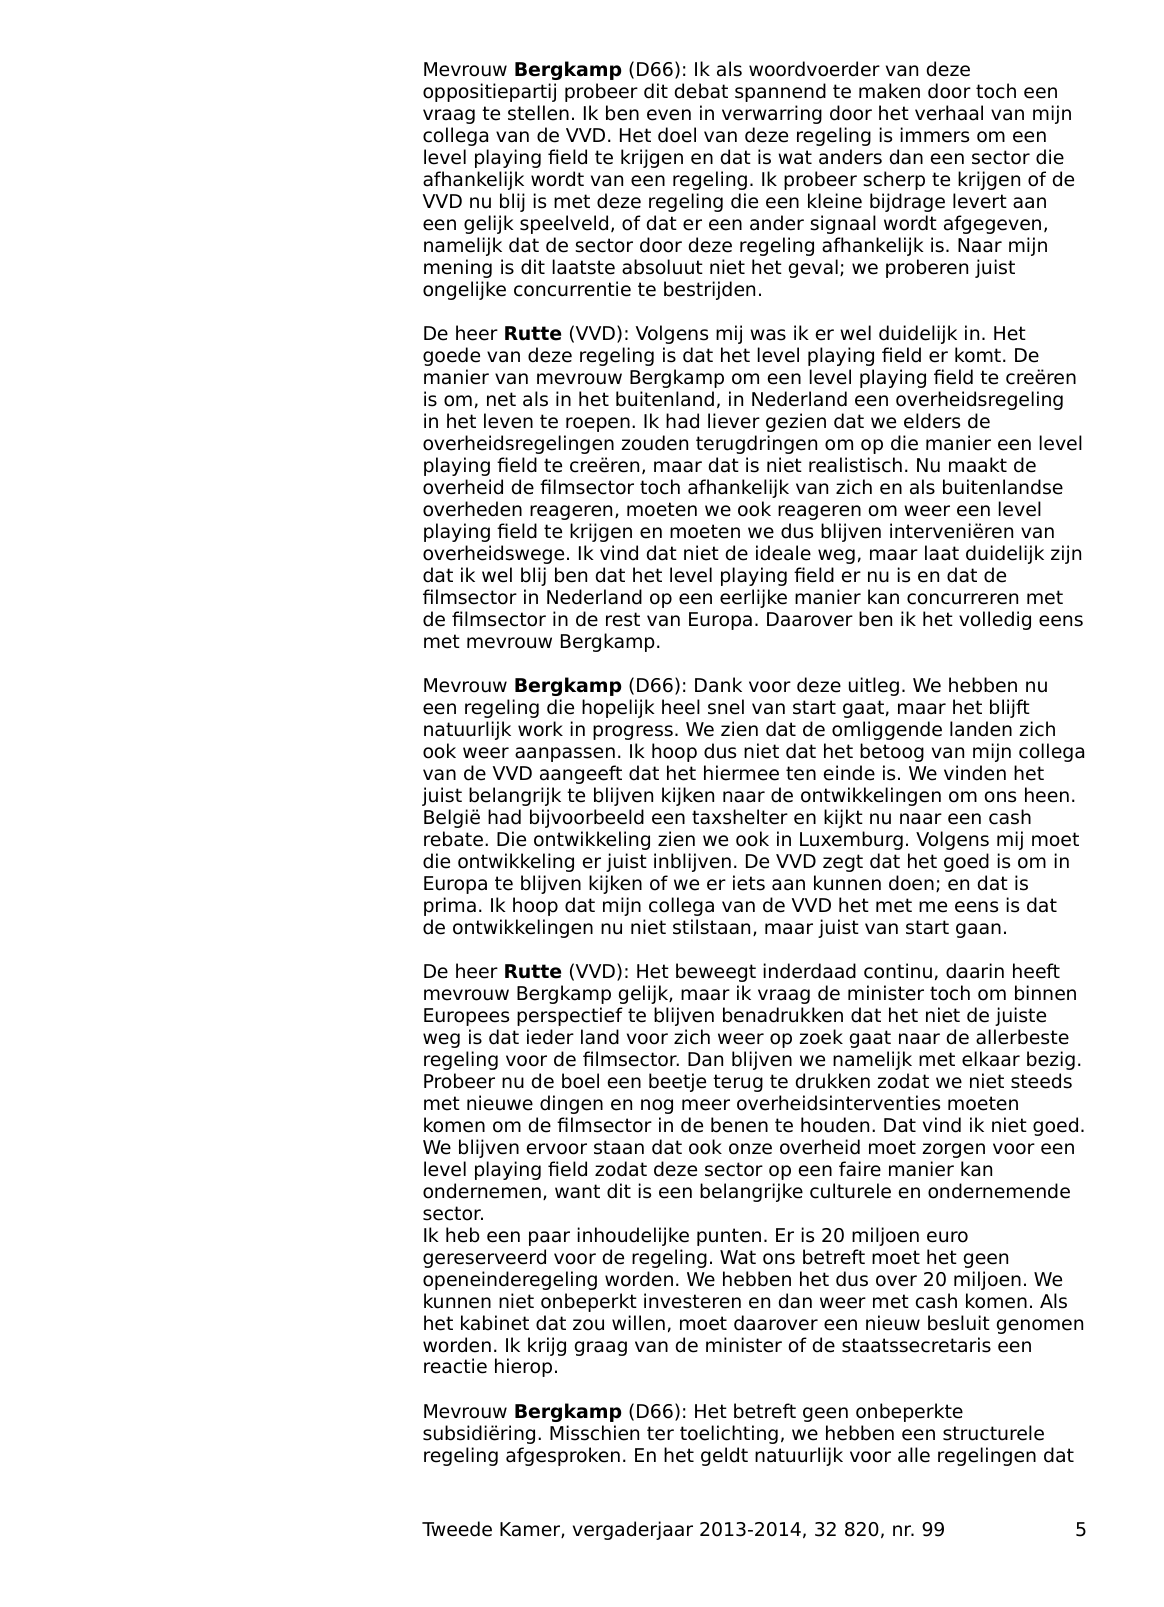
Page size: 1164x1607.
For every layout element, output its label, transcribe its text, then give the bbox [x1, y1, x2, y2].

text Ik heb een paar inhoudelijke punten. Er is 20 miljoen euro gereserveerd voor de regeling. Wat ons betreft moet het geen openeinderegeling worden. We hebben het dus over 20 miljoen. We kunnen niet onbeperkt investeren en dan weer met cash komen. Als het kabinet dat zou willen, moet daarover een nieuw besluit genomen worden. Ik krijg graag van de minister of de staatssecretaris een reactie hierop. [422, 1224, 1087, 1378]
text Mevrouw Bergkamp (D66): Het betreft geen onbeperkte subsidiëring. Misschien ter toelichting, we hebben een structurele regeling afgesproken. En het geldt natuurlijk voor alle regelingen dat [422, 1401, 1087, 1467]
text De heer Rutte (VVD): Het beweegt inderdaad continu, daarin heeft mevrouw Bergkamp gelijk, maar ik vraag de minister toch om binnen Europees perspectief te blijven benadrukken dat het niet de juiste weg is dat ieder land voor zich weer op zoek gaat naar de allerbeste regeling voor de filmsector. Dan blijven we namelijk met elkaar bezig. Probeer nu de boel een beetje terug te drukken zodat we niet steeds met nieuwe dingen en nog meer overheidsinterventies moeten komen om de filmsector in de benen te houden. Dat vind ik niet goed. We blijven ervoor staan dat ook onze overheid moet zorgen voor een level playing field zodat deze sector op een faire manier kan ondernemen, want dit is een belangrijke culturele en ondernemende sector. [422, 961, 1087, 1224]
text Mevrouw Bergkamp (D66): Dank voor deze uitleg. We hebben nu een regeling die hopelijk heel snel van start gaat, maar het blijft natuurlijk work in progress. We zien dat de omliggende landen zich ook weer aanpassen. Ik hoop dus niet dat het betoog van mijn collega van de VVD aangeeft dat het hiermee ten einde is. We vinden het juist belangrijk te blijven kijken naar de ontwikkelingen om ons heen. België had bijvoorbeeld een taxshelter en kijkt nu naar een cash rebate. Die ontwikkeling zien we ook in Luxemburg. Volgens mij moet die ontwikkeling er juist inblijven. De VVD zegt dat het goed is om in Europa te blijven kijken of we er iets aan kunnen doen; en dat is prima. Ik hoop dat mijn collega van de VVD het met me eens is dat de ontwikkelingen nu niet stilstaan, maar juist van start gaan. [422, 675, 1087, 939]
text Mevrouw Bergkamp (D66): Ik als woordvoerder van deze oppositiepartij probeer dit debat spannend te maken door toch een vraag te stellen. Ik ben even in verwarring door het verhaal van mijn collega van de VVD. Het doel van deze regeling is immers om een level playing field te krijgen en dat is wat anders dan een sector die afhankelijk wordt van een regeling. Ik probeer scherp te krijgen of de VVD nu blij is met deze regeling die een kleine bijdrage levert aan een gelijk speelveld, of dat er een ander signaal wordt afgegeven, namelijk dat de sector door deze regeling afhankelijk is. Naar mijn mening is dit laatste absoluut niet het geval; we proberen juist ongelijke concurrentie te bestrijden. [422, 59, 1087, 301]
text De heer Rutte (VVD): Volgens mij was ik er wel duidelijk in. Het goede van deze regeling is dat het level playing field er komt. De manier van mevrouw Bergkamp om een level playing field te creëren is om, net als in het buitenland, in Nederland een overheidsregeling in het leven te roepen. Ik had liever gezien dat we elders de overheidsregelingen zouden terugdringen om op die manier een level playing field te creëren, maar dat is niet realistisch. Nu maakt de overheid de filmsector toch afhankelijk van zich en als buitenlandse overheden reageren, moeten we ook reageren om weer een level playing field te krijgen en moeten we dus blijven interveniëren van overheidswege. Ik vind dat niet de ideale weg, maar laat duidelijk zijn dat ik wel blij ben dat het level playing field er nu is en dat de filmsector in Nederland op een eerlijke manier kan concurreren met de filmsector in de rest van Europa. Daarover ben ik het volledig eens met mevrouw Bergkamp. [422, 323, 1087, 653]
